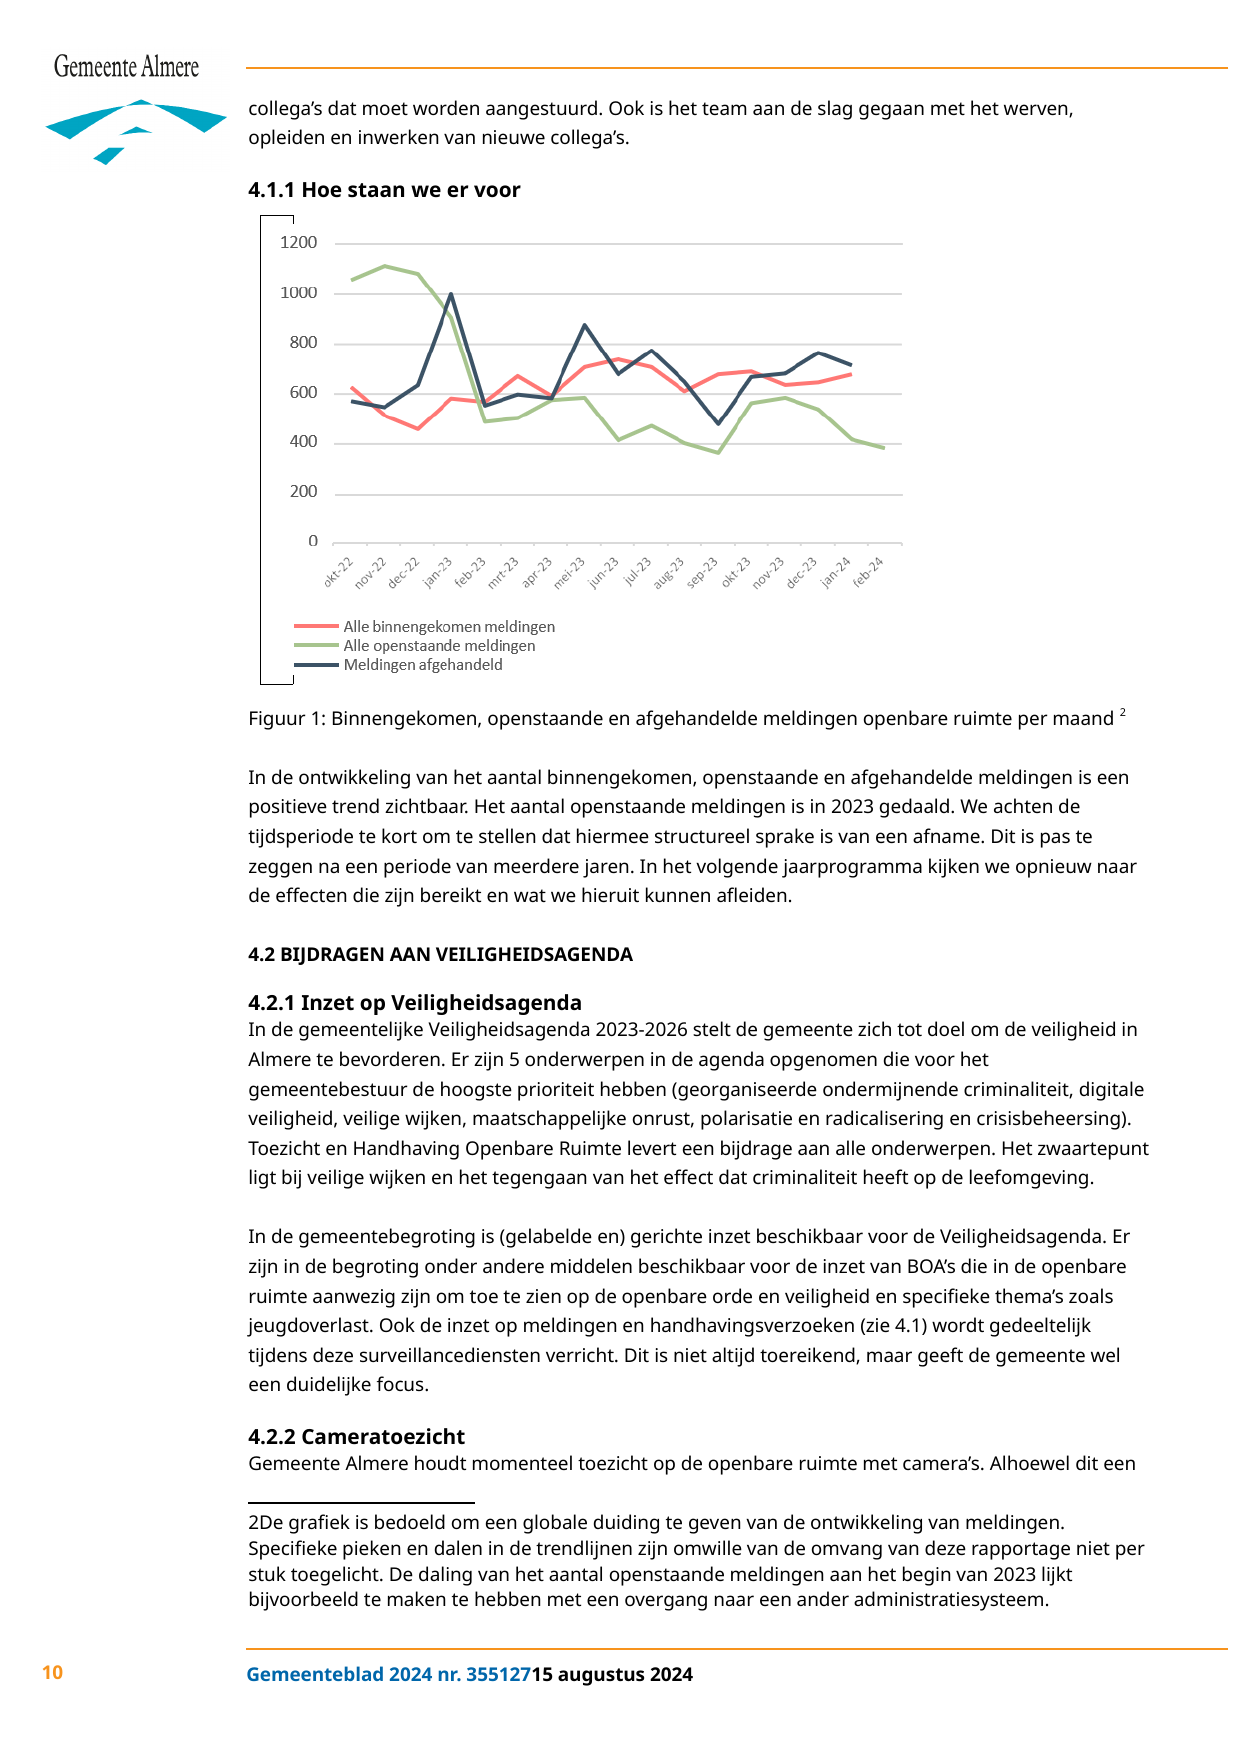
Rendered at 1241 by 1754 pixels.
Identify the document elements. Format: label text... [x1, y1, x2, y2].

picture [41, 47, 231, 172]
text 4.1.1 Hoe staan we er voor [248, 175, 1152, 203]
text 4.2.2 Cameratoezicht [248, 1422, 1152, 1451]
text In de ontwikkeling van het aantal binnengekomen, openstaande en afgehandelde meldingen is een positieve trend zichtbaar. Het aantal openstaande meldingen is in 2023 gedaald. We achten de tijdsperiode te kort om te stellen dat hiermee structureel sprake is van een afname. Dit is pas te zeggen na een periode van meerdere jaren. In het volgende jaarprogramma kijken we opnieuw naar de effecten die zijn bereikt en wat we hieruit kunnen afleiden. [248, 764, 1152, 908]
text De grafiek is bedoeld om een globale duiding te geven van de ontwikkeling van meldingen. Specifieke pieken en dalen in de trendlijnen zijn omwille van de omvang van deze rapportage niet per stuk toegelicht. De daling van het aantal openstaande meldingen aan het begin van 2023 lijkt bijvoorbeeld te maken te hebben met een overgang naar een ander administratiesysteem. [248, 1509, 1152, 1612]
text In de gemeentelijke Veiligheidsagenda 2023-2026 stelt de gemeente zich tot doel om de veiligheid in Almere te bevorderen. Er zijn 5 onderwerpen in de agenda opgenomen die voor het gemeentebestuur de hoogste prioriteit hebben (georganiseerde ondermijnende criminaliteit, digitale veiligheid, veilige wijken, maatschappelijke onrust, polarisatie en radicalisering en crisisbeheersing). Toezicht en Handhaving Openbare Ruimte levert een bijdrage aan alle onderwerpen. Het zwaartepunt ligt bij veilige wijken en het tegengaan van het effect dat criminaliteit heeft op de leefomgeving. [248, 1017, 1152, 1190]
text In de gemeentebegroting is (gelabelde en) gerichte inzet beschikbaar voor de Veiligheidsagenda. Er zijn in de begroting onder andere middelen beschikbaar voor de inzet van BOA’s die in de openbare ruimte aanwezig zijn om toe te zien op de openbare orde en veiligheid en specifieke thema’s zoals jeugdoverlast. Ook de inzet op meldingen en handhavingsverzoeken (zie 4.1) wordt gedeeltelijk tijdens deze surveillancediensten verricht. Dit is niet altijd toereikend, maar geeft de gemeente wel een duidelijke focus. [248, 1224, 1152, 1397]
text collega’s dat moet worden aangestuurd. Ook is het team aan de slag gegaan met het werven, opleiden en inwerken van nieuwe collega’s. [248, 95, 1152, 150]
text Figuur 1: Binnengekomen, openstaande en afgehandelde meldingen openbare ruimte per maand [248, 705, 1152, 731]
text 4.2.1 Inzet op Veiligheidsagenda [248, 988, 1152, 1017]
text 4.2 BIJDRAGEN AAN VEILIGHEIDSAGENDA [248, 942, 1152, 967]
text Gemeente Almere houdt momenteel toezicht op de openbare ruimte met camera’s. Alhoewel dit een [248, 1451, 1152, 1476]
picture [268, 224, 913, 675]
